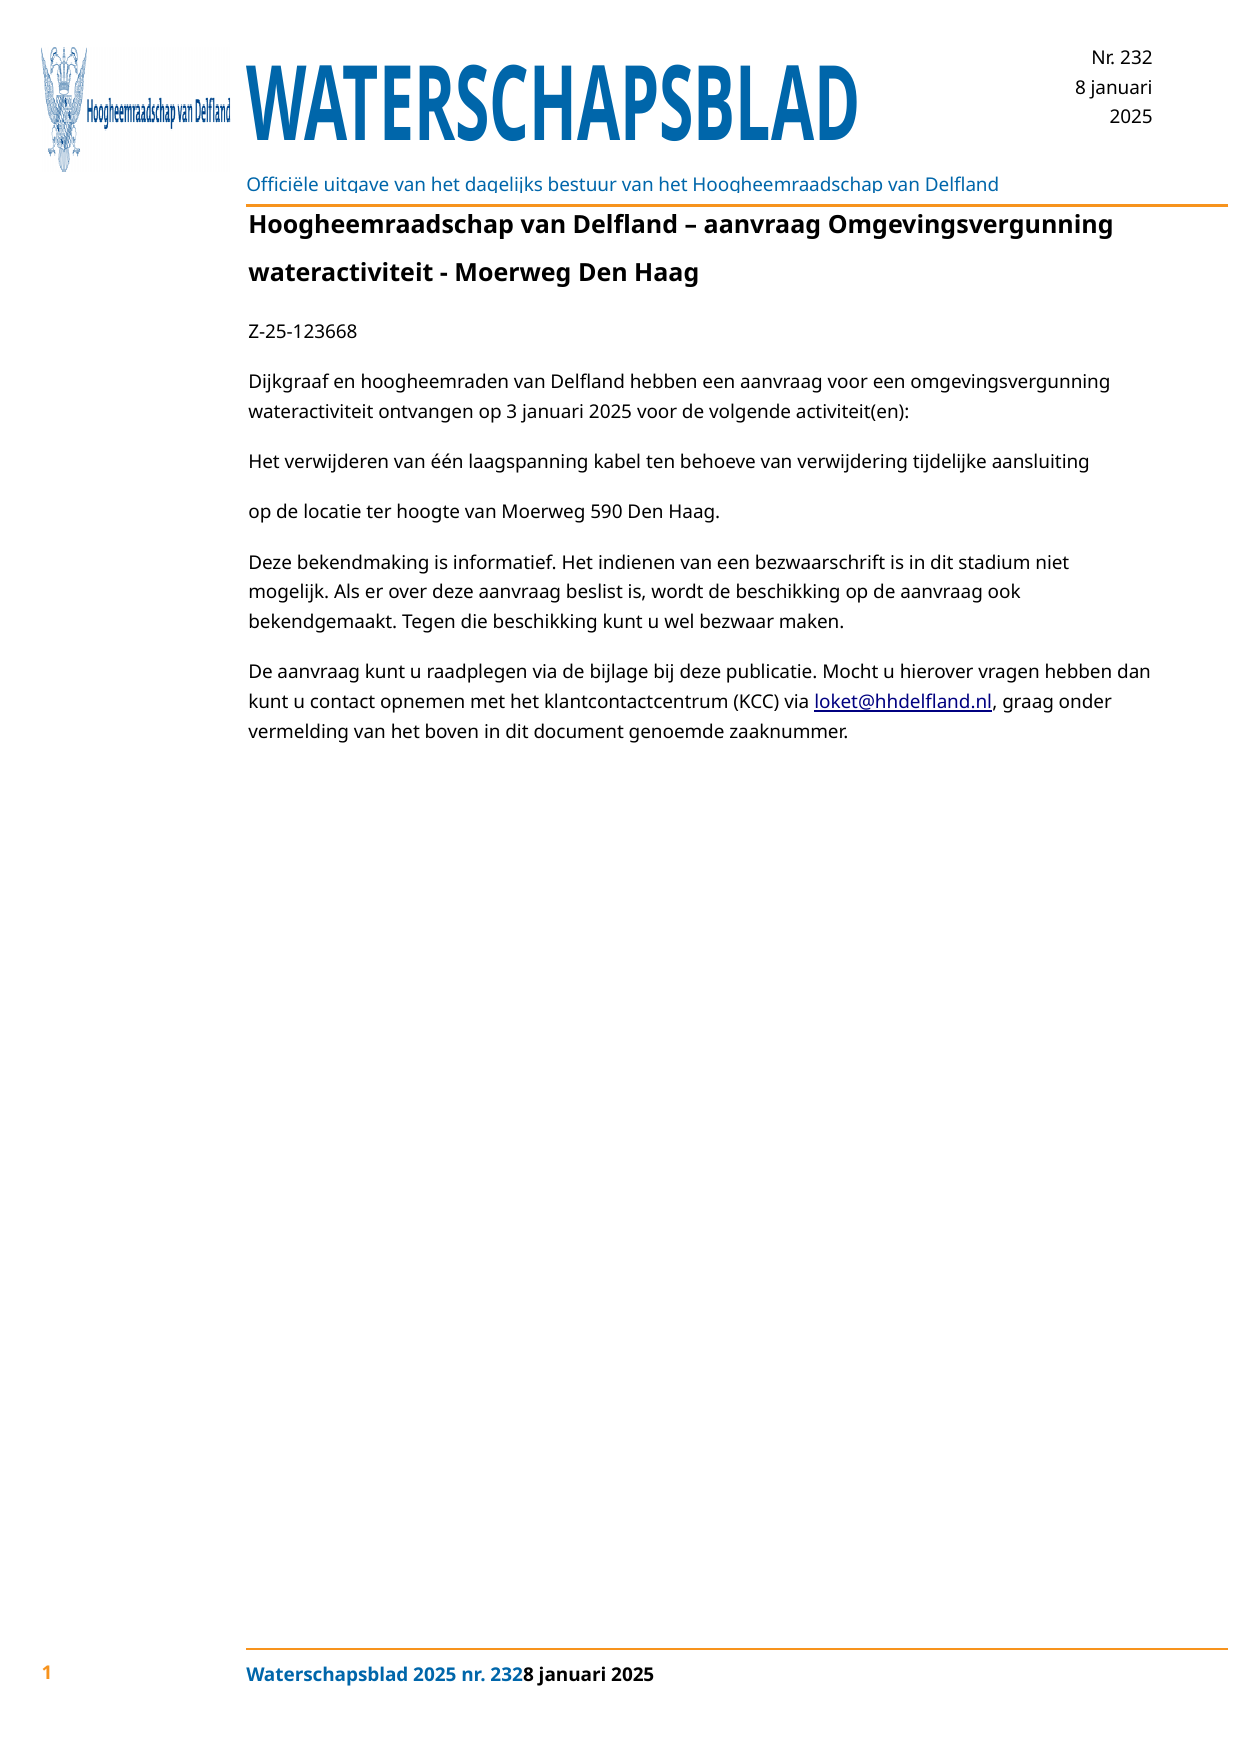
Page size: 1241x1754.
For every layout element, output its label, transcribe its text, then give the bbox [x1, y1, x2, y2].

text Hoogheemraadschap van Delfland – aanvraag Omgevingsvergunning wateractiviteit - Moerweg Den Haag [248, 207, 1152, 288]
text Deze bekendmaking is informatief. Het indienen van een bezwaarschrift is in dit stadium niet mogelijk. Als er over deze aanvraag beslist is, wordt de beschikking op de aanvraag ook bekendgemaakt. Tegen die beschikking kunt u wel bezwaar maken. [248, 549, 1152, 634]
text op de locatie ter hoogte van Moerweg 590 Den Haag. [248, 499, 1152, 524]
text De aanvraag kunt u raadplegen via de bijlage bij deze publicatie. Mocht u hierover vragen hebben dan kunt u contact opnemen met het klantcontactcentrum (KCC) via loket@hhdelfland.nl, graag onder vermelding van het boven in dit document genoemde zaaknummer. [248, 659, 1152, 744]
picture [41, 47, 231, 172]
text Dijkgraaf en hoogheemraden van Delfland hebben een aanvraag voor een omgevingsvergunning wateractiviteit ontvangen op 3 januari 2025 voor de volgende activiteit(en): [248, 368, 1152, 424]
text Z-25-123668 [248, 318, 1152, 344]
text Het verwijderen van één laagspanning kabel ten behoeve van verwijdering tijdelijke aansluiting [248, 448, 1152, 474]
